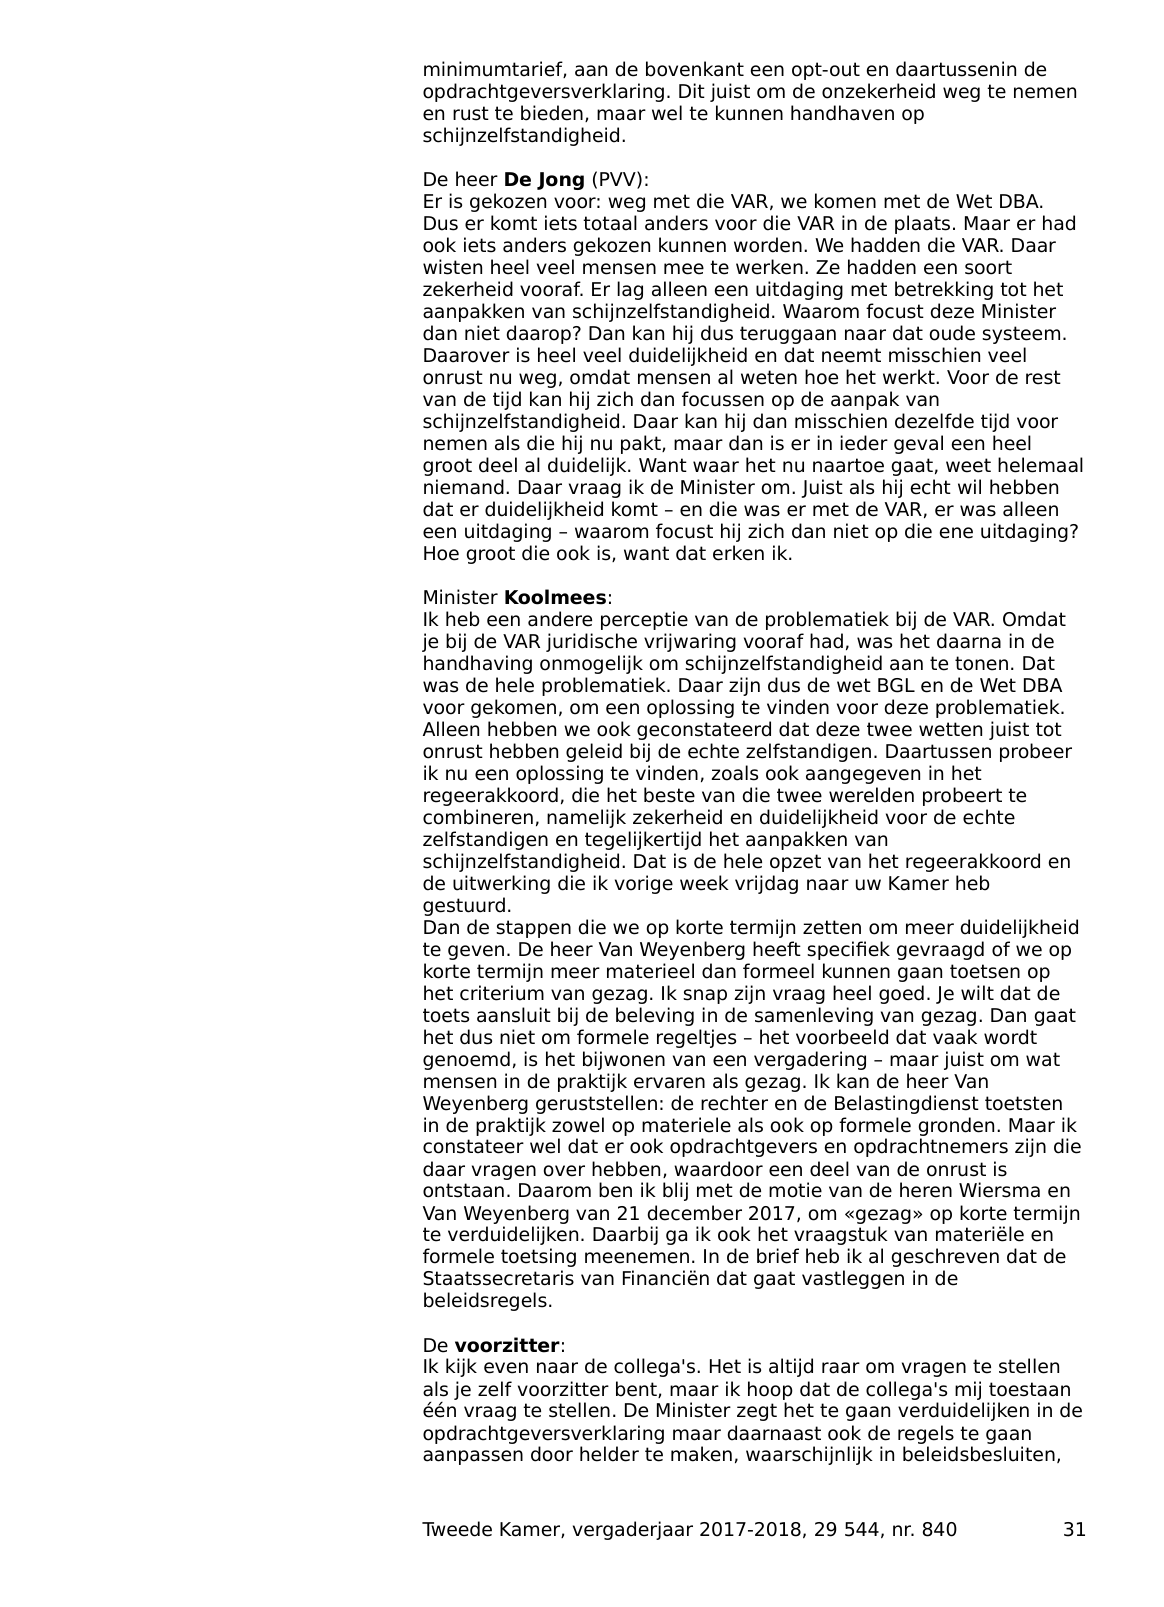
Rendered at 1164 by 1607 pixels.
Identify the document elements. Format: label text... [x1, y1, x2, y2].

text Ik heb een andere perceptie van de problematiek bij de VAR. Omdat je bij de VAR juridische vrijwaring vooraf had, was het daarna in de handhaving onmogelijk om schijnzelfstandigheid aan te tonen. Dat was de hele problematiek. Daar zijn dus de wet BGL en de Wet DBA voor gekomen, om een oplossing te vinden voor deze problematiek. Alleen hebben we ook geconstateerd dat deze twee wetten juist tot onrust hebben geleid bij de echte zelfstandigen. Daartussen probeer ik nu een oplossing te vinden, zoals ook aangegeven in het regeerakkoord, die het beste van die twee werelden probeert te combineren, namelijk zekerheid en duidelijkheid voor de echte zelfstandigen en tegelijkertijd het aanpakken van schijnzelfstandigheid. Dat is de hele opzet van het regeerakkoord en de uitwerking die ik vorige week vrijdag naar uw Kamer heb gestuurd. [422, 609, 1087, 917]
text De heer De Jong (PVV): [422, 169, 1087, 191]
text Dan de stappen die we op korte termijn zetten om meer duidelijkheid te geven. De heer Van Weyenberg heeft specifiek gevraagd of we op korte termijn meer materieel dan formeel kunnen gaan toetsen op het criterium van gezag. Ik snap zijn vraag heel goed. Je wilt dat de toets aansluit bij de beleving in de samenleving van gezag. Dan gaat het dus niet om formele regeltjes – het voorbeeld dat vaak wordt genoemd, is het bijwonen van een vergadering – maar juist om wat mensen in de praktijk ervaren als gezag. Ik kan de heer Van Weyenberg geruststellen: de rechter en de Belastingdienst toetsten in de praktijk zowel op materiele als ook op formele gronden. Maar ik constateer wel dat er ook opdrachtgevers en opdrachtnemers zijn die daar vragen over hebben, waardoor een deel van de onrust is ontstaan. Daarom ben ik blij met de motie van de heren Wiersma en Van Weyenberg van 21 december 2017, om «gezag» op korte termijn te verduidelijken. Daarbij ga ik ook het vraagstuk van materiële en formele toetsing meenemen. In de brief heb ik al geschreven dat de Staatssecretaris van Financiën dat gaat vastleggen in de beleidsregels. [422, 917, 1087, 1312]
text minimumtarief, aan de bovenkant een opt-out en daartussenin de opdrachtgeversverklaring. Dit juist om de onzekerheid weg te nemen en rust te bieden, maar wel te kunnen handhaven op schijnzelfstandigheid. [422, 59, 1087, 147]
text Ik kijk even naar de collega's. Het is altijd raar om vragen te stellen als je zelf voorzitter bent, maar ik hoop dat de collega's mij toestaan één vraag te stellen. De Minister zegt het te gaan verduidelijken in de opdrachtgeversverklaring maar daarnaast ook de regels te gaan aanpassen door helder te maken, waarschijnlijk in beleidsbesluiten, [422, 1356, 1087, 1466]
text De voorzitter: [422, 1334, 1087, 1356]
text Er is gekozen voor: weg met die VAR, we komen met de Wet DBA. Dus er komt iets totaal anders voor die VAR in de plaats. Maar er had ook iets anders gekozen kunnen worden. We hadden die VAR. Daar wisten heel veel mensen mee te werken. Ze hadden een soort zekerheid vooraf. Er lag alleen een uitdaging met betrekking tot het aanpakken van schijnzelfstandigheid. Waarom focust deze Minister dan niet daarop? Dan kan hij dus teruggaan naar dat oude systeem. Daarover is heel veel duidelijkheid en dat neemt misschien veel onrust nu weg, omdat mensen al weten hoe het werkt. Voor de rest van de tijd kan hij zich dan focussen op de aanpak van schijnzelfstandigheid. Daar kan hij dan misschien dezelfde tijd voor nemen als die hij nu pakt, maar dan is er in ieder geval een heel groot deel al duidelijk. Want waar het nu naartoe gaat, weet helemaal niemand. Daar vraag ik de Minister om. Juist als hij echt wil hebben dat er duidelijkheid komt – en die was er met de VAR, er was alleen een uitdaging – waarom focust hij zich dan niet op die ene uitdaging? Hoe groot die ook is, want dat erken ik. [422, 191, 1087, 565]
text Minister Koolmees: [422, 587, 1087, 609]
